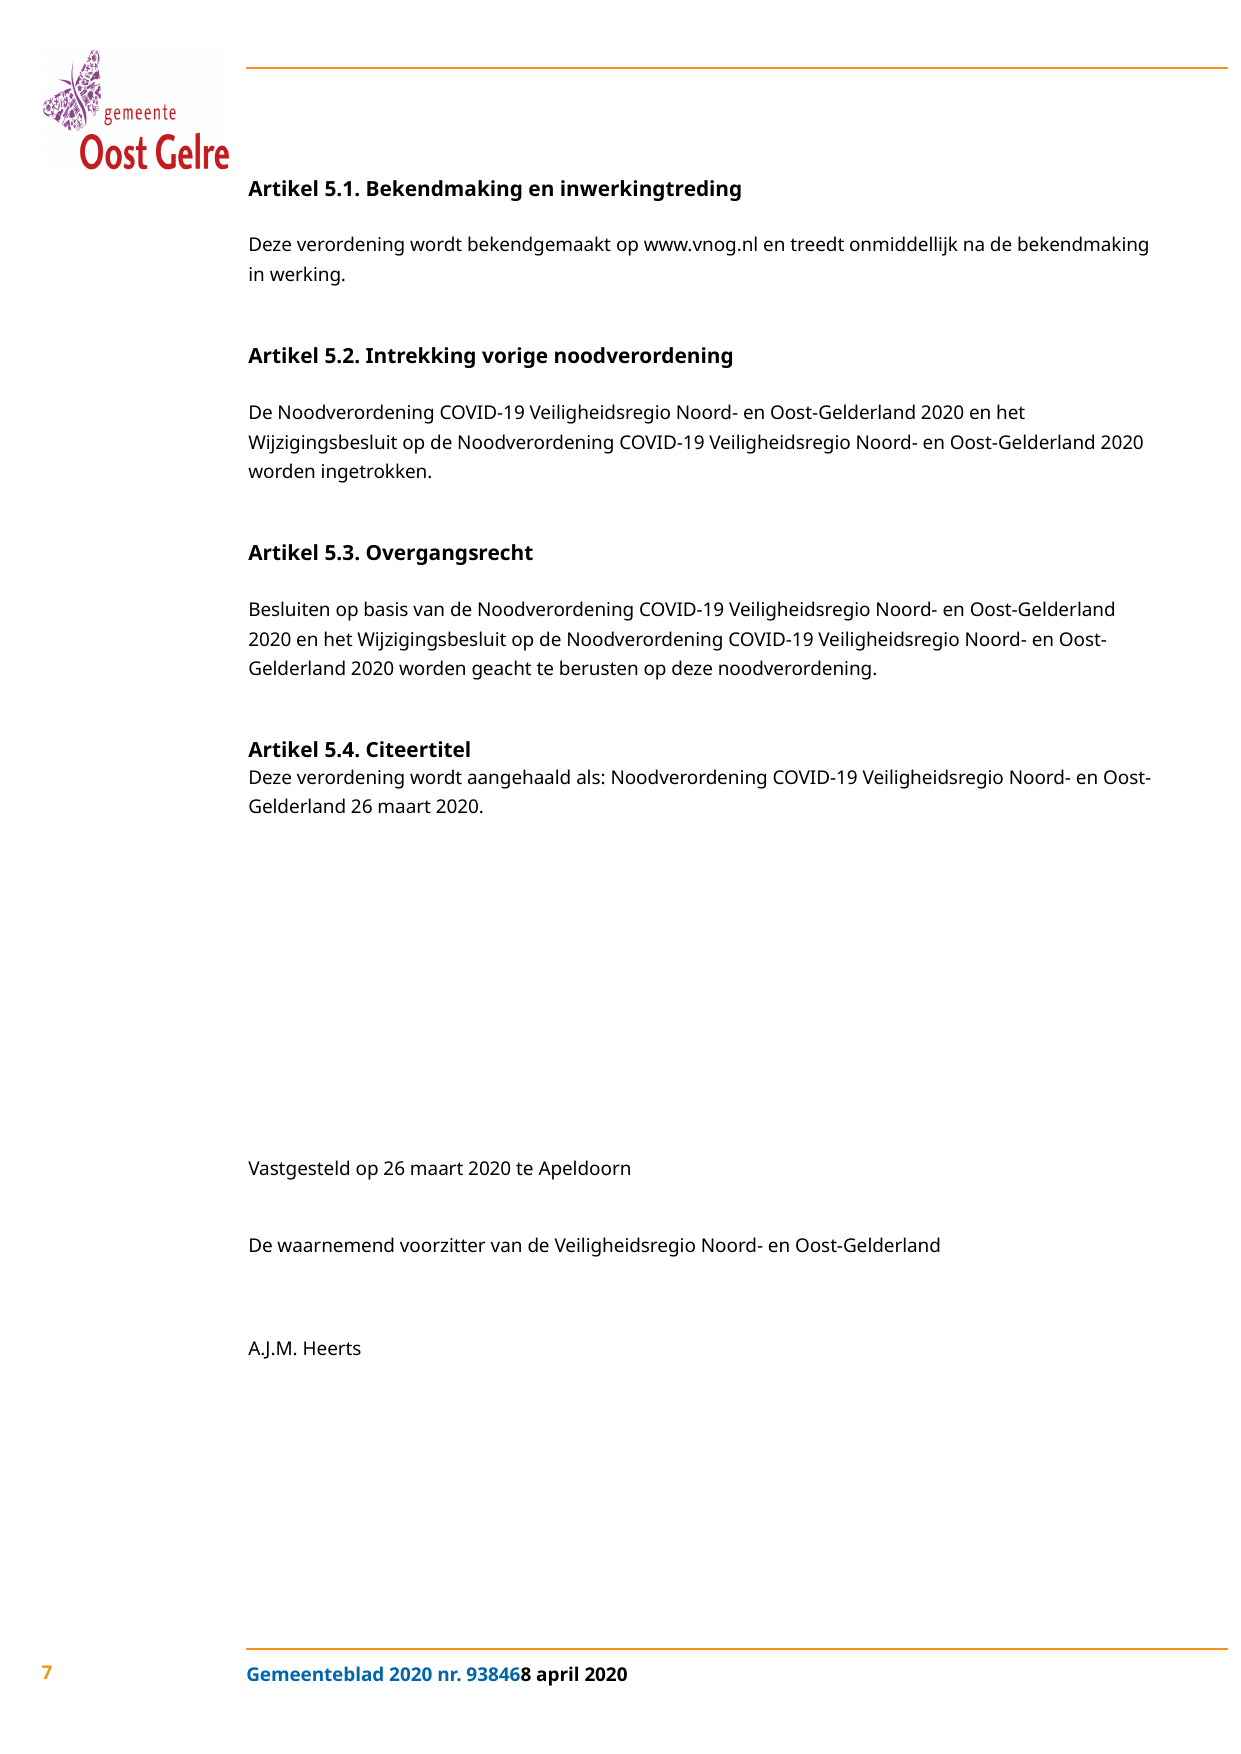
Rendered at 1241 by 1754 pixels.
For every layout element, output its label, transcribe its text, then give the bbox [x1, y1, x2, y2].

text Vastgesteld op 26 maart 2020 te Apeldoorn [248, 1155, 1152, 1181]
text A.J.M. Heerts [248, 1335, 1152, 1361]
text Artikel 5.3. Overgangsrecht [248, 538, 1152, 567]
text Deze verordening wordt aangehaald als: Noodverordening COVID-19 Veiligheidsregio Noord- en Oost-Gelderland 26 maart 2020. [248, 764, 1152, 819]
text Artikel 5.2. Intrekking vorige noodverordening [248, 341, 1152, 370]
picture [41, 47, 231, 172]
text Besluiten op basis van de Noodverordening COVID-19 Veiligheidsregio Noord- en Oost-Gelderland 2020 en het Wijzigingsbesluit op de Noodverordening COVID-19 Veiligheidsregio Noord- en Oost-Gelderland 2020 worden geacht te berusten op deze noodverordening. [248, 596, 1152, 681]
text De Noodverordening COVID-19 Veiligheidsregio Noord- en Oost-Gelderland 2020 en het Wijzigingsbesluit op de Noodverordening COVID-19 Veiligheidsregio Noord- en Oost-Gelderland 2020 worden ingetrokken. [248, 399, 1152, 484]
text Artikel 5.4. Citeertitel [248, 736, 1152, 764]
text De waarnemend voorzitter van de Veiligheidsregio Noord- en Oost-Gelderland [248, 1232, 1152, 1258]
text Deze verordening wordt bekendgemaakt op www.vnog.nl en treedt onmiddellijk na de bekendmaking in werking. [248, 232, 1152, 287]
text Artikel 5.1. Bekendmaking en inwerkingtreding [248, 174, 1152, 202]
